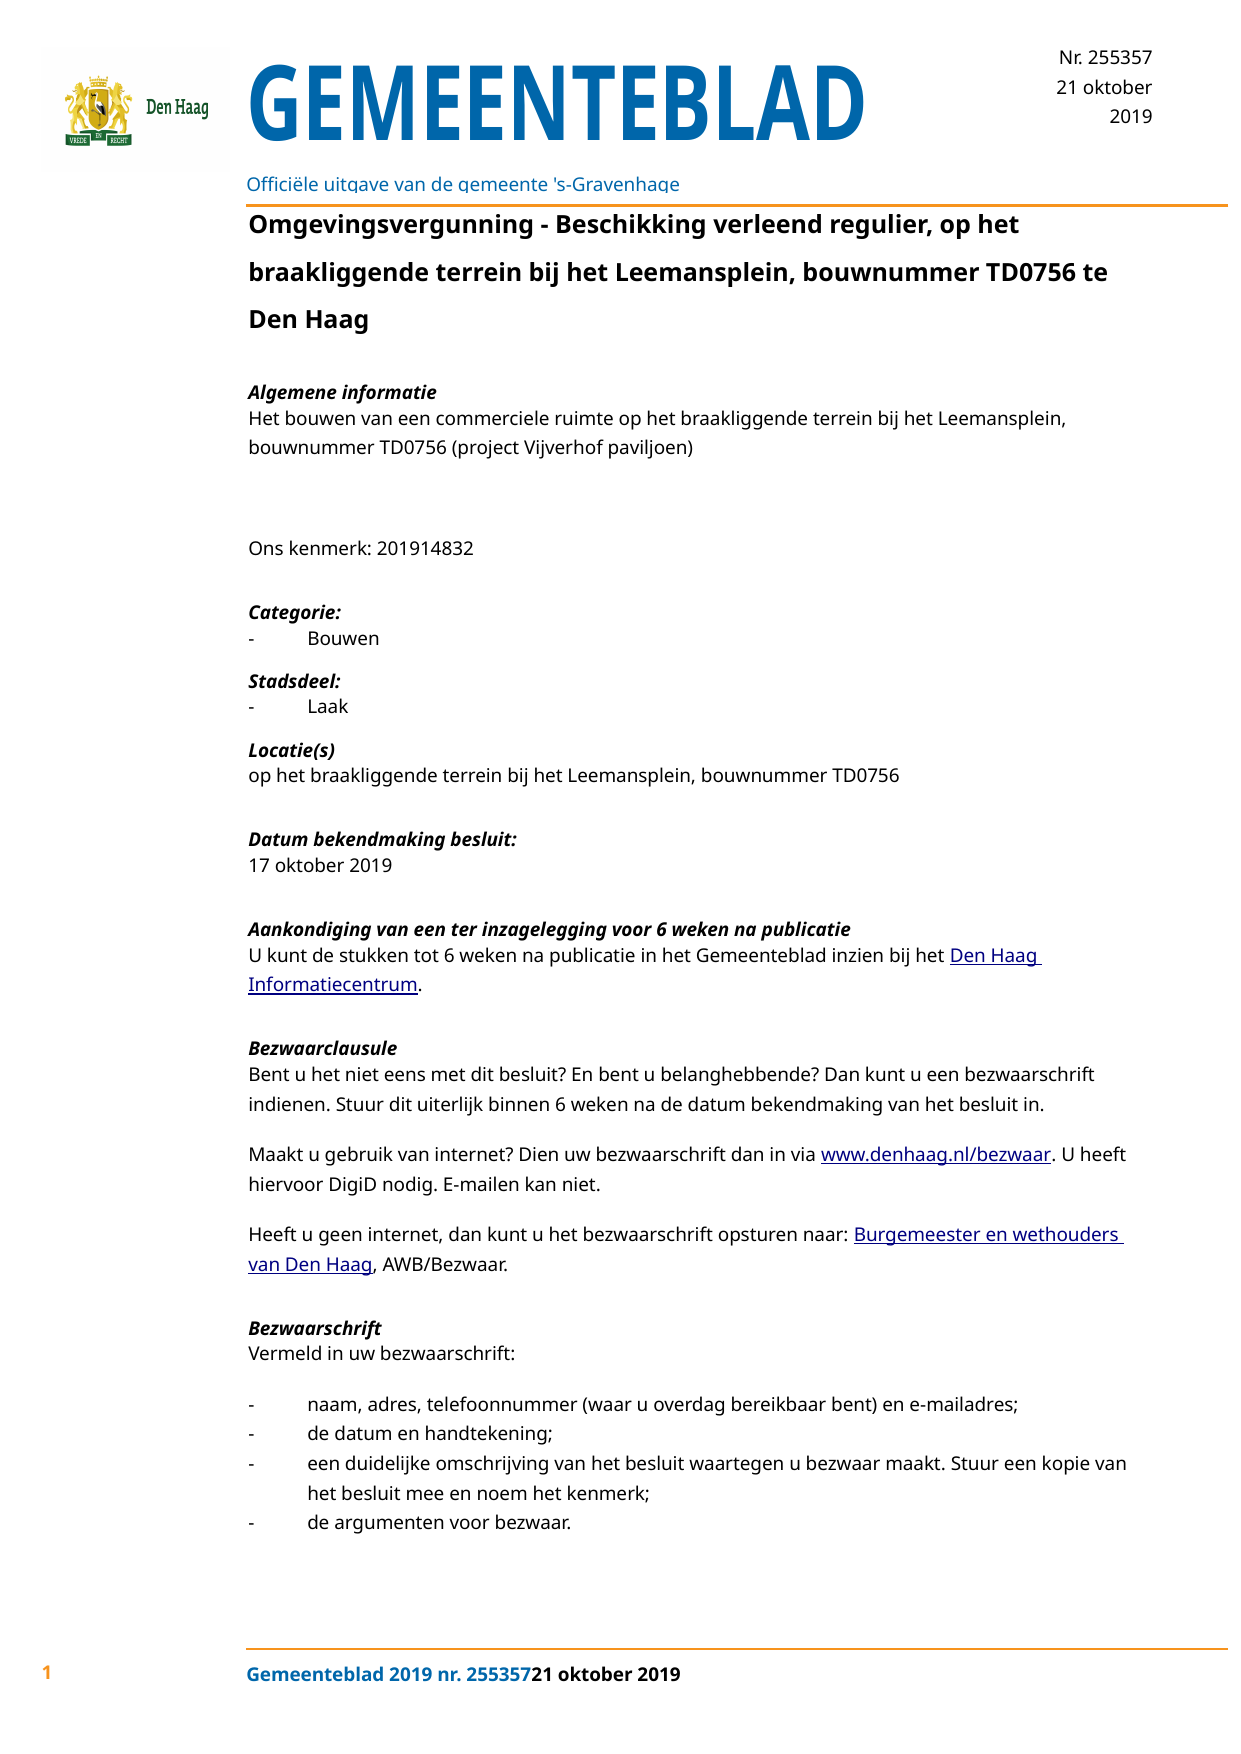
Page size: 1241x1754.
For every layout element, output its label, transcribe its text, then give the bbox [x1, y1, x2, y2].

list naam, adres, telefoonnummer (waar u overdag bereikbaar bent) en e-mailadres; [248, 1391, 1152, 1417]
text Datum bekendmaking besluit: [248, 827, 1152, 852]
list Laak [248, 694, 1152, 719]
text op het braakliggende terrein bij het Leemansplein, bouwnummer TD0756 [248, 763, 1152, 788]
text Locatie(s) [248, 737, 1152, 763]
picture [41, 47, 231, 172]
text Aankondiging van een ter inzagelegging voor 6 weken na publicatie [248, 916, 1152, 942]
text Bezwaarclausule [248, 1036, 1152, 1061]
text Categorie: [248, 599, 1152, 625]
text 17 oktober 2019 [248, 852, 1152, 878]
text Heeft u geen internet, dan kunt u het bezwaarschrift opsturen naar: Burgemeester en wethouders van Den Haag, AWB/Bezwaar. [248, 1221, 1152, 1277]
text Omgevingsvergunning - Beschikking verleend regulier, op het braakliggende terrein bij het Leemansplein, bouwnummer TD0756 te Den Haag [248, 207, 1152, 336]
text Maakt u gebruik van internet? Dien uw bezwaarschrift dan in via www.denhaag.nl/bezwaar. U heeft hiervoor DigiD nodig. E-mailen kan niet. [248, 1141, 1152, 1197]
list Bouwen [248, 625, 1152, 651]
text Ons kenmerk: 201914832 [248, 535, 1152, 561]
text Bezwaarschrift [248, 1315, 1152, 1341]
text Stadsdeel: [248, 668, 1152, 694]
list de argumenten voor bezwaar. [248, 1509, 1152, 1535]
text Algemene informatie [248, 379, 1152, 405]
text Vermeld in uw bezwaarschrift: [248, 1341, 1152, 1366]
text Bent u het niet eens met dit besluit? En bent u belanghebbende? Dan kunt u een bezwaarschrift indienen. Stuur dit uiterlijk binnen 6 weken na de datum bekendmaking van het besluit in. [248, 1061, 1152, 1117]
text U kunt de stukken tot 6 weken na publicatie in het Gemeenteblad inzien bij het Den Haag Informatiecentrum. [248, 942, 1152, 997]
list een duidelijke omschrijving van het besluit waartegen u bezwaar maakt. Stuur een kopie van het besluit mee en noem het kenmerk; [248, 1450, 1152, 1505]
text Het bouwen van een commerciele ruimte op het braakliggende terrein bij het Leemansplein, bouwnummer TD0756 (project Vijverhof paviljoen) [248, 405, 1152, 460]
list de datum en handtekening; [248, 1421, 1152, 1446]
